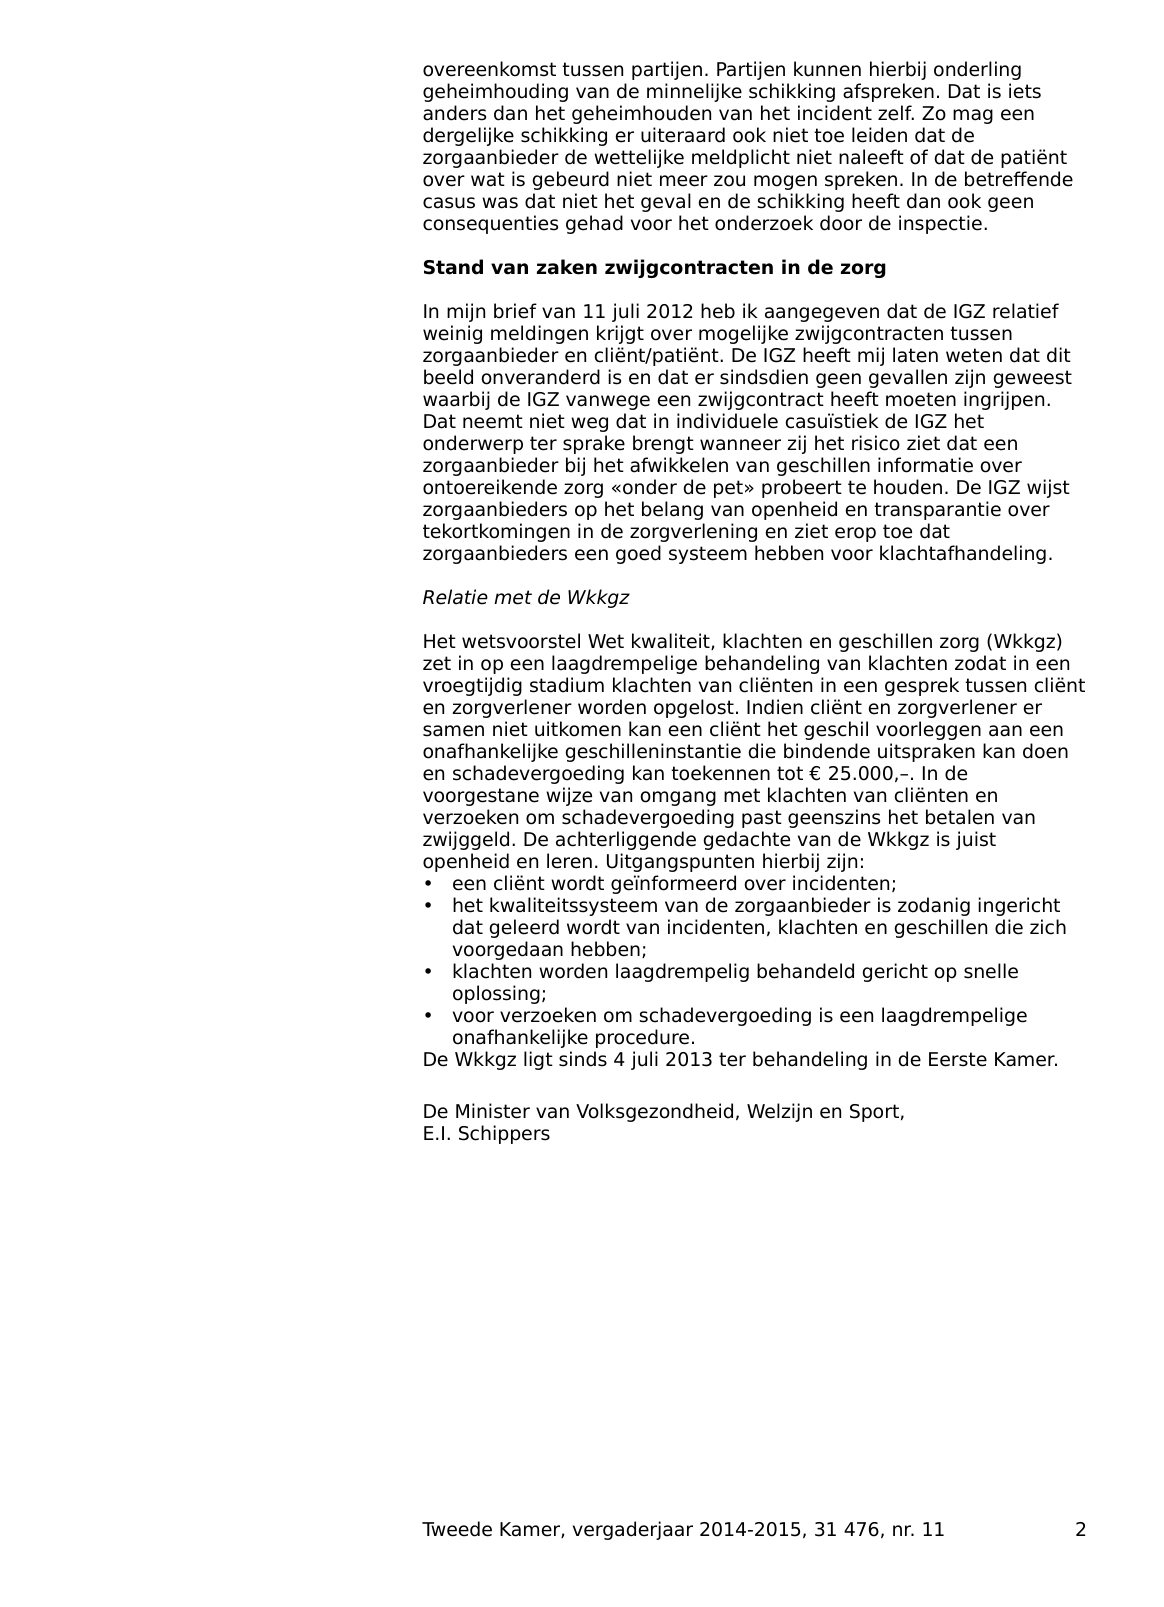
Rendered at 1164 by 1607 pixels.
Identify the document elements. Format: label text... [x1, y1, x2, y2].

text De Wkkgz ligt sinds 4 juli 2013 ter behandeling in de Eerste Kamer. [422, 1049, 1087, 1071]
text In mijn brief van 11 juli 2012 heb ik aangegeven dat de IGZ relatief weinig meldingen krijgt over mogelijke zwijgcontracten tussen zorgaanbieder en cliënt/patiënt. De IGZ heeft mij laten weten dat dit beeld onveranderd is en dat er sindsdien geen gevallen zijn geweest waarbij de IGZ vanwege een zwijgcontract heeft moeten ingrijpen. Dat neemt niet weg dat in individuele casuïstiek de IGZ het onderwerp ter sprake brengt wanneer zij het risico ziet dat een zorgaanbieder bij het afwikkelen van geschillen informatie over ontoereikende zorg «onder de pet» probeert te houden. De IGZ wijst zorgaanbieders op het belang van openheid en transparantie over tekortkomingen in de zorgverlening en ziet erop toe dat zorgaanbieders een goed systeem hebben voor klachtafhandeling. [422, 301, 1087, 565]
subtitle Stand van zaken zwijgcontracten in de zorg [422, 257, 1087, 279]
subtitle Relatie met de Wkkgz [422, 587, 1087, 609]
text • voor verzoeken om schadevergoeding is een laagdrempelige onafhankelijke procedure. [422, 1005, 1087, 1049]
text • klachten worden laagdrempelig behandeld gericht op snelle oplossing; [422, 961, 1087, 1005]
text Het wetsvoorstel Wet kwaliteit, klachten en geschillen zorg (Wkkgz) zet in op een laagdrempelige behandeling van klachten zodat in een vroegtijdig stadium klachten van cliënten in een gesprek tussen cliënt en zorgverlener worden opgelost. Indien cliënt en zorgverlener er samen niet uitkomen kan een cliënt het geschil voorleggen aan een onafhankelijke geschilleninstantie die bindende uitspraken kan doen en schadevergoeding kan toekennen tot € 25.000,–. In de voorgestane wijze van omgang met klachten van cliënten en verzoeken om schadevergoeding past geenszins het betalen van zwijggeld. De achterliggende gedachte van de Wkkgz is juist openheid en leren. Uitgangspunten hierbij zijn: [422, 631, 1087, 873]
text • een cliënt wordt geïnformeerd over incidenten; [422, 873, 1087, 895]
text De Minister van Volksgezondheid, Welzijn en Sport, E.I. Schippers [422, 1101, 1087, 1145]
text overeenkomst tussen partijen. Partijen kunnen hierbij onderling geheimhouding van de minnelijke schikking afspreken. Dat is iets anders dan het geheimhouden van het incident zelf. Zo mag een dergelijke schikking er uiteraard ook niet toe leiden dat de zorgaanbieder de wettelijke meldplicht niet naleeft of dat de patiënt over wat is gebeurd niet meer zou mogen spreken. In de betreffende casus was dat niet het geval en de schikking heeft dan ook geen consequenties gehad voor het onderzoek door de inspectie. [422, 59, 1087, 235]
text • het kwaliteitssysteem van de zorgaanbieder is zodanig ingericht dat geleerd wordt van incidenten, klachten en geschillen die zich voorgedaan hebben; [422, 895, 1087, 961]
